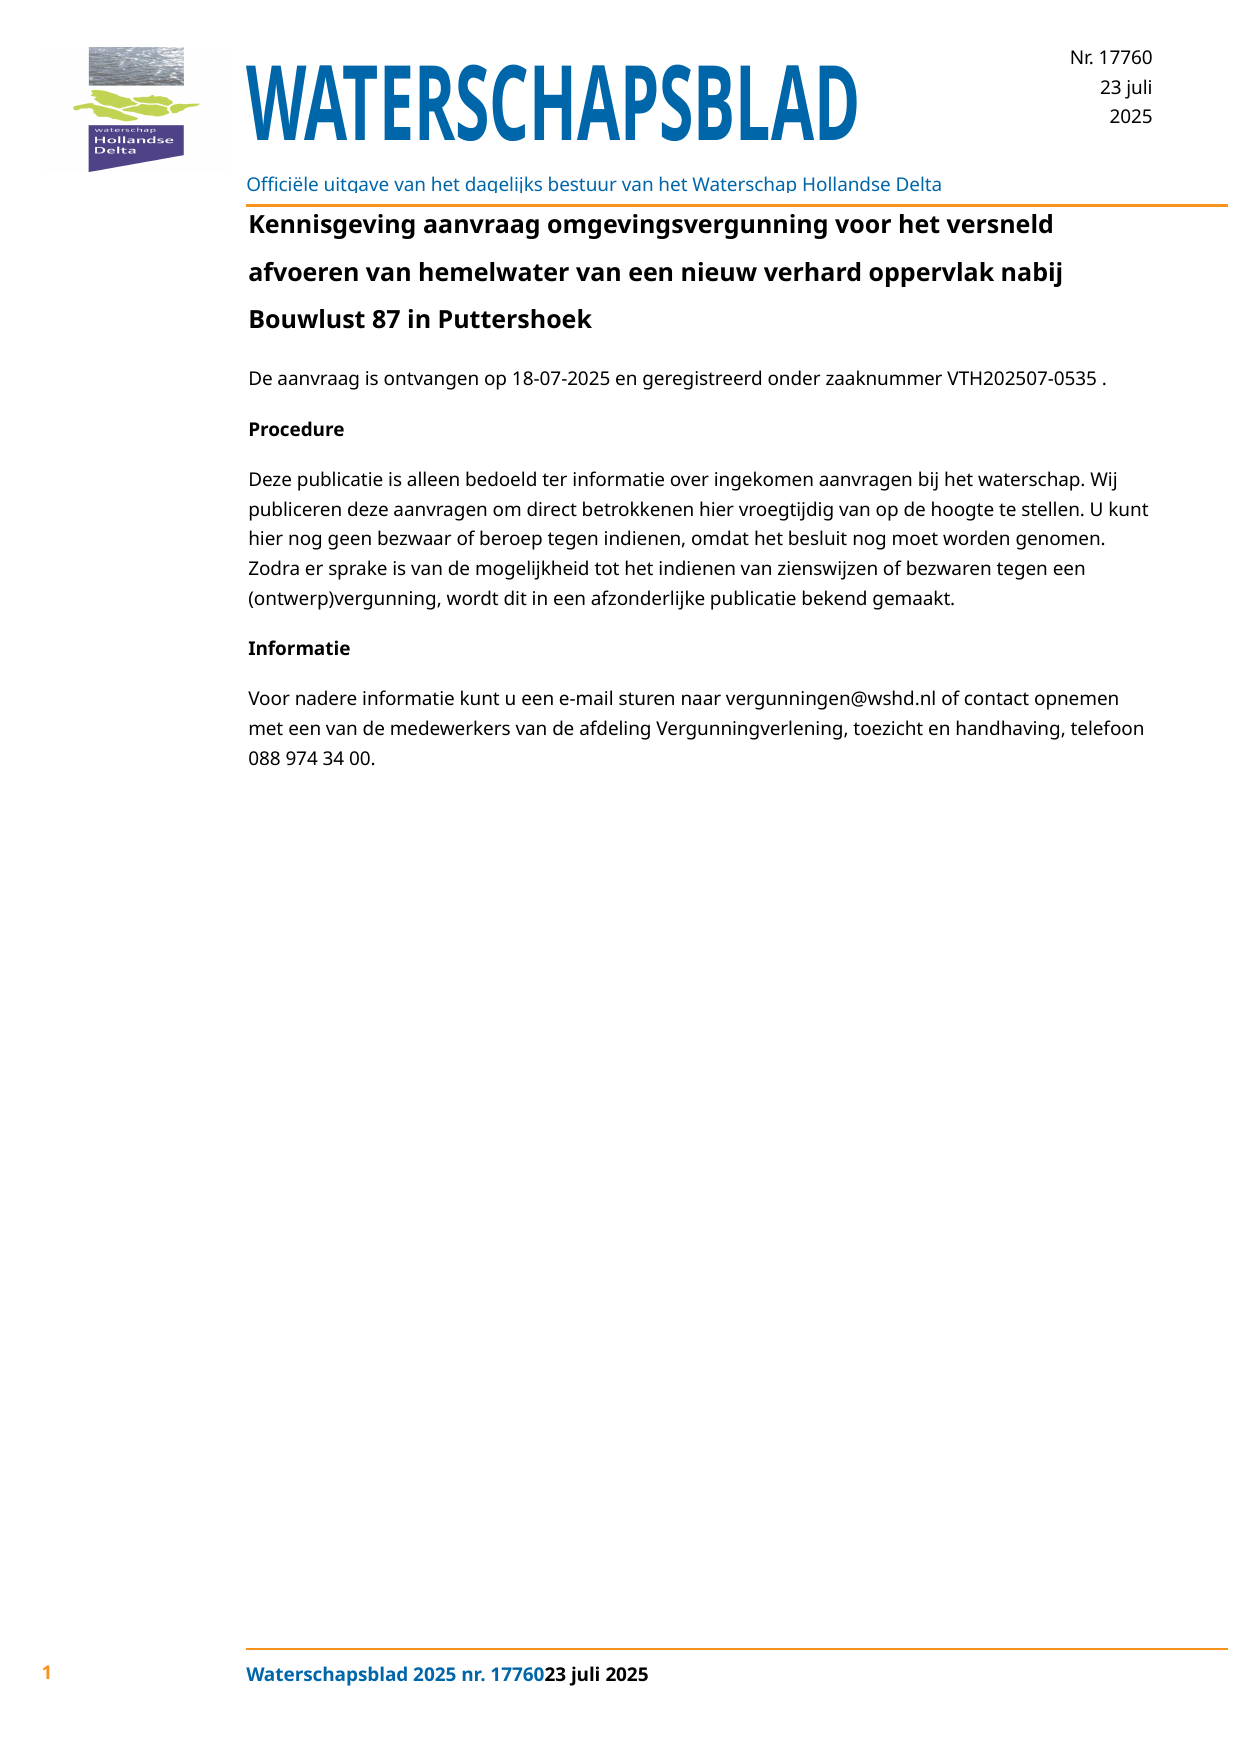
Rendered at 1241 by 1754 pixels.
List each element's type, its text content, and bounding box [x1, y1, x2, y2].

text Informatie [248, 635, 1152, 661]
text Procedure [248, 416, 1152, 442]
text De aanvraag is ontvangen op 18-07-2025 en geregistreerd onder zaaknummer VTH202507-0535 . [248, 366, 1152, 391]
text Deze publicatie is alleen bedoeld ter informatie over ingekomen aanvragen bij het waterschap. Wij publiceren deze aanvragen om direct betrokkenen hier vroegtijdig van op de hoogte te stellen. U kunt hier nog geen bezwaar of beroep tegen indienen, omdat het besluit nog moet worden genomen. Zodra er sprake is van de mogelijkheid tot het indienen van zienswijzen of bezwaren tegen een (ontwerp)vergunning, wordt dit in een afzonderlijke publicatie bekend gemaakt. [248, 466, 1152, 610]
text Voor nadere informatie kunt u een e-mail sturen naar vergunningen@wshd.nl of contact opnemen met een van de medewerkers van de afdeling Vergunningverlening, toezicht en handhaving, telefoon 088 974 34 00. [248, 686, 1152, 770]
text Kennisgeving aanvraag omgevingsvergunning voor het versneld afvoeren van hemelwater van een nieuw verhard oppervlak nabij Bouwlust 87 in Puttershoek [248, 207, 1152, 336]
picture [41, 47, 231, 172]
